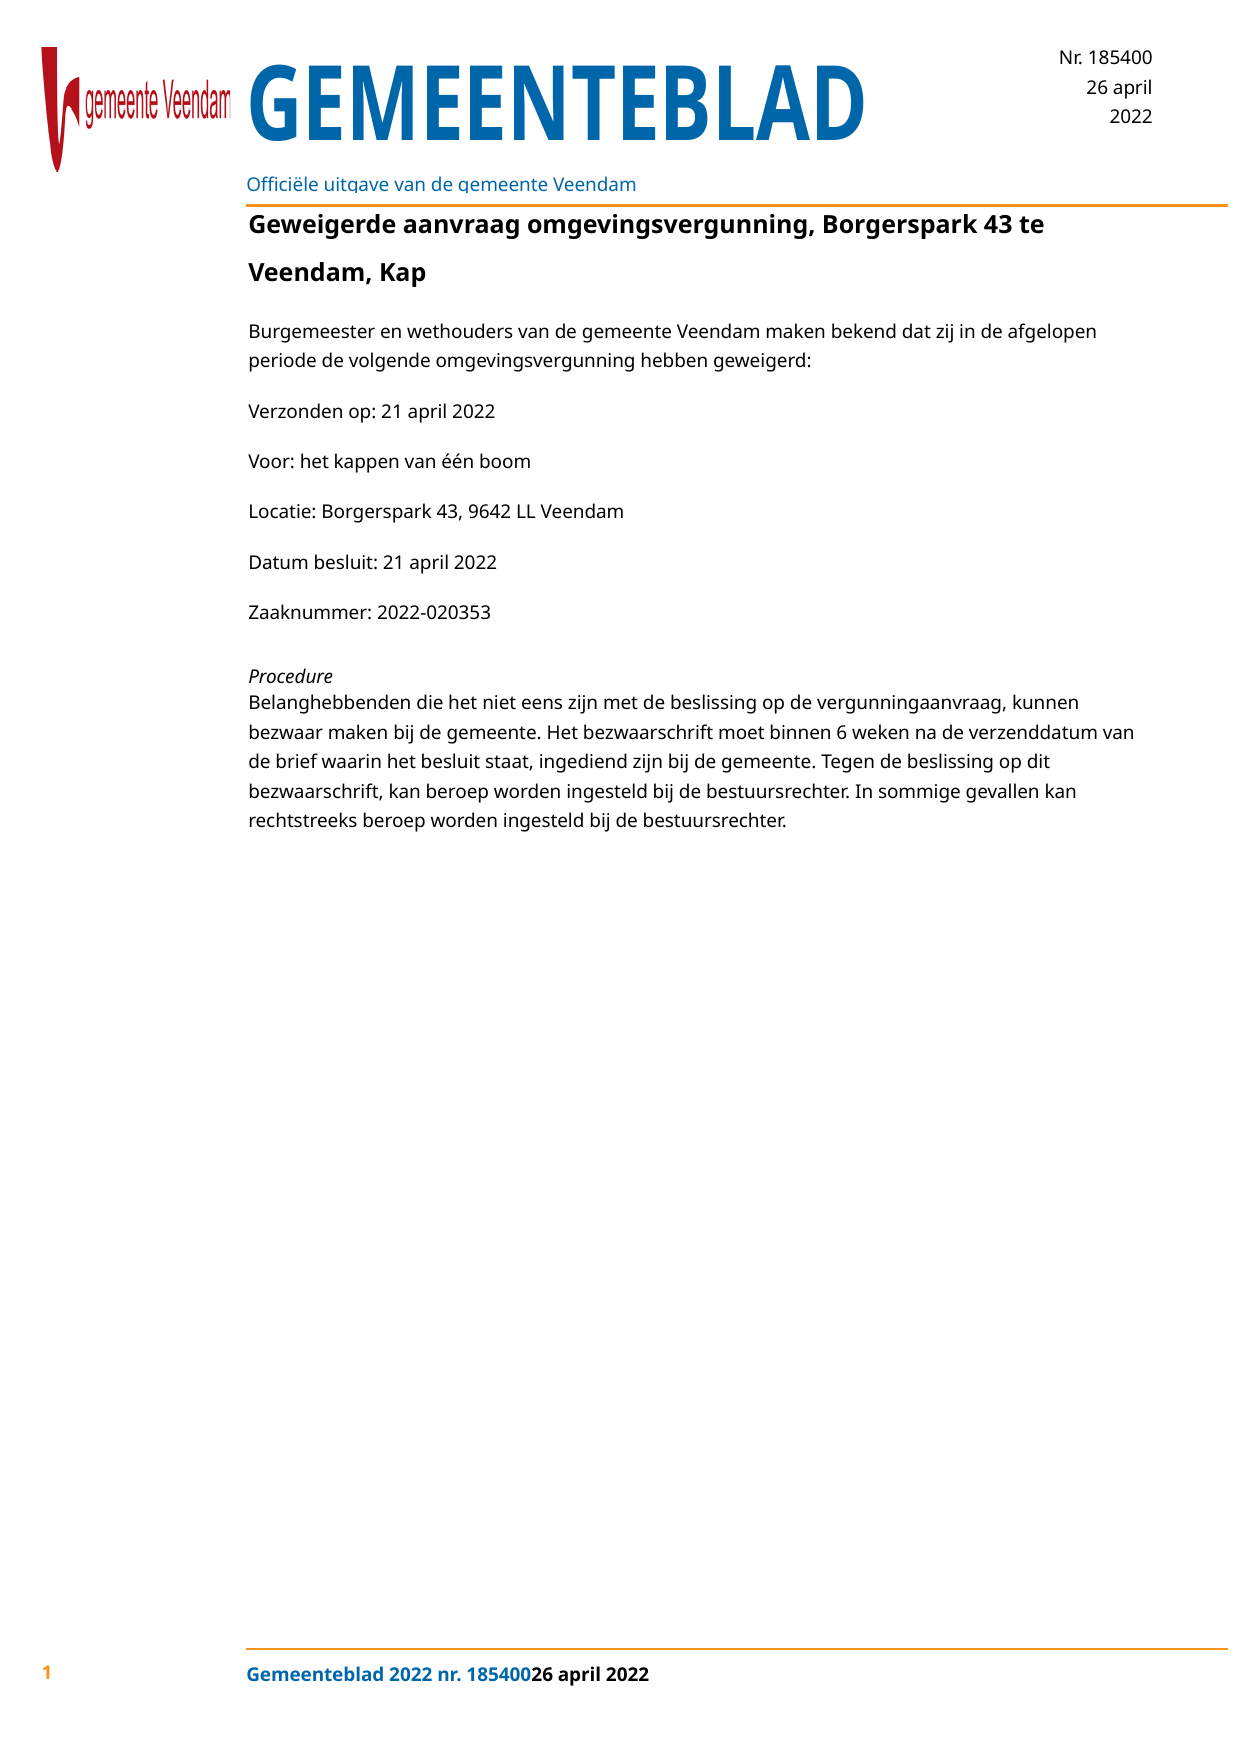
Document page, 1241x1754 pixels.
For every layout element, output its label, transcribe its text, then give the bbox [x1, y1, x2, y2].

text Procedure [248, 663, 1152, 689]
text Voor: het kappen van één boom [248, 448, 1152, 474]
text Locatie: Borgerspark 43, 9642 LL Veendam [248, 499, 1152, 524]
text Verzonden op: 21 april 2022 [248, 398, 1152, 424]
text Zaaknummer: 2022-020353 [248, 599, 1152, 625]
text Belanghebbenden die het niet eens zijn met de beslissing op de vergunningaanvraag, kunnen bezwaar maken bij de gemeente. Het bezwaarschrift moet binnen 6 weken na de verzenddatum van de brief waarin het besluit staat, ingediend zijn bij de gemeente. Tegen de beslissing op dit bezwaarschrift, kan beroep worden ingesteld bij de bestuursrechter. In sommige gevallen kan rechtstreeks beroep worden ingesteld bij de bestuursrechter. [248, 689, 1152, 833]
picture [41, 47, 231, 172]
text Burgemeester en wethouders van de gemeente Veendam maken bekend dat zij in de afgelopen periode de volgende omgevingsvergunning hebben geweigerd: [248, 318, 1152, 373]
text Datum besluit: 21 april 2022 [248, 549, 1152, 575]
text Geweigerde aanvraag omgevingsvergunning, Borgerspark 43 te Veendam, Kap [248, 207, 1152, 288]
